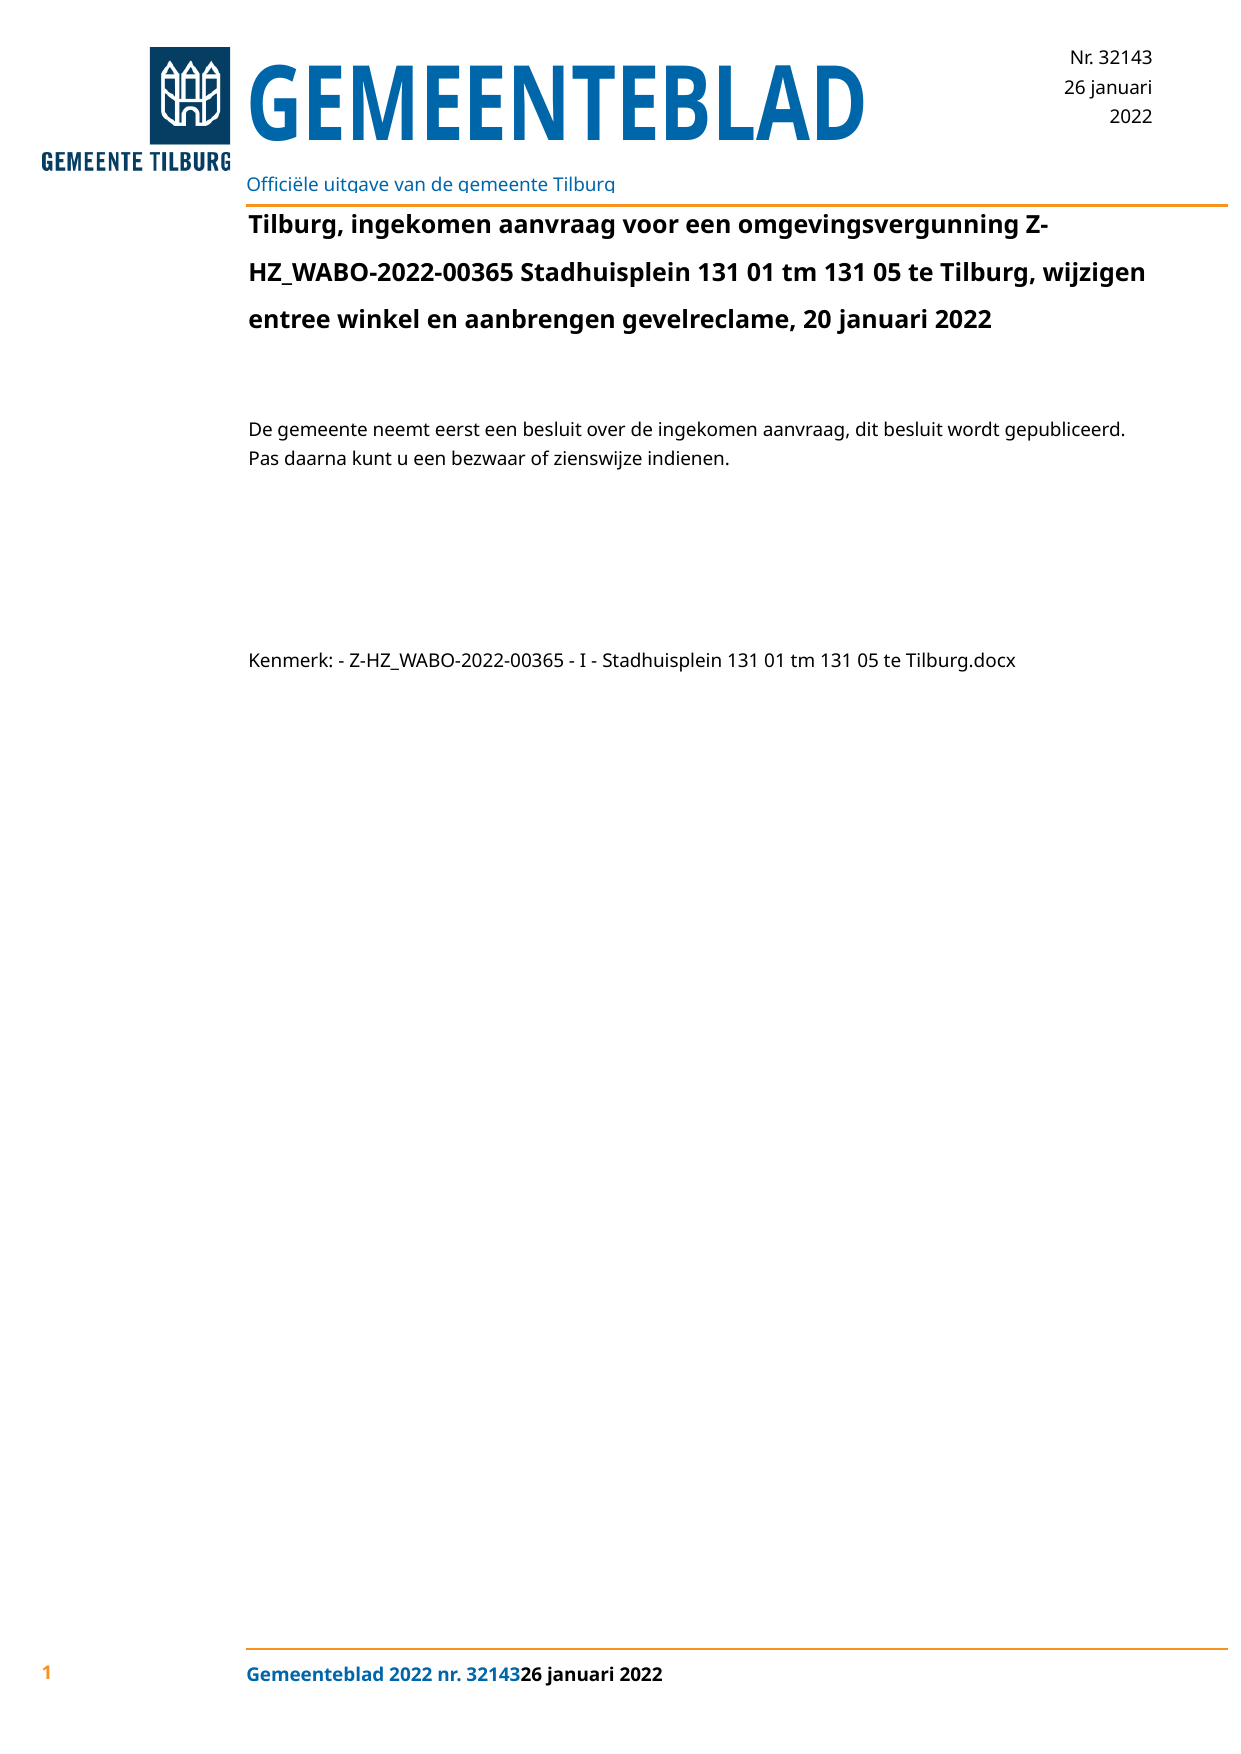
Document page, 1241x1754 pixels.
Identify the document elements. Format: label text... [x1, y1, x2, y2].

text De gemeente neemt eerst een besluit over de ingekomen aanvraag, dit besluit wordt gepubliceerd. Pas daarna kunt u een bezwaar of zienswijze indienen. [248, 416, 1152, 471]
text Kenmerk: - Z-HZ_WABO-2022-00365 - I - Stadhuisplein 131 01 tm 131 05 te Tilburg.docx [248, 647, 1152, 673]
text Tilburg, ingekomen aanvraag voor een omgevingsvergunning Z-HZ_WABO-2022-00365 Stadhuisplein 131 01 tm 131 05 te Tilburg, wijzigen entree winkel en aanbrengen gevelreclame, 20 januari 2022 [248, 207, 1152, 336]
picture [41, 47, 231, 172]
